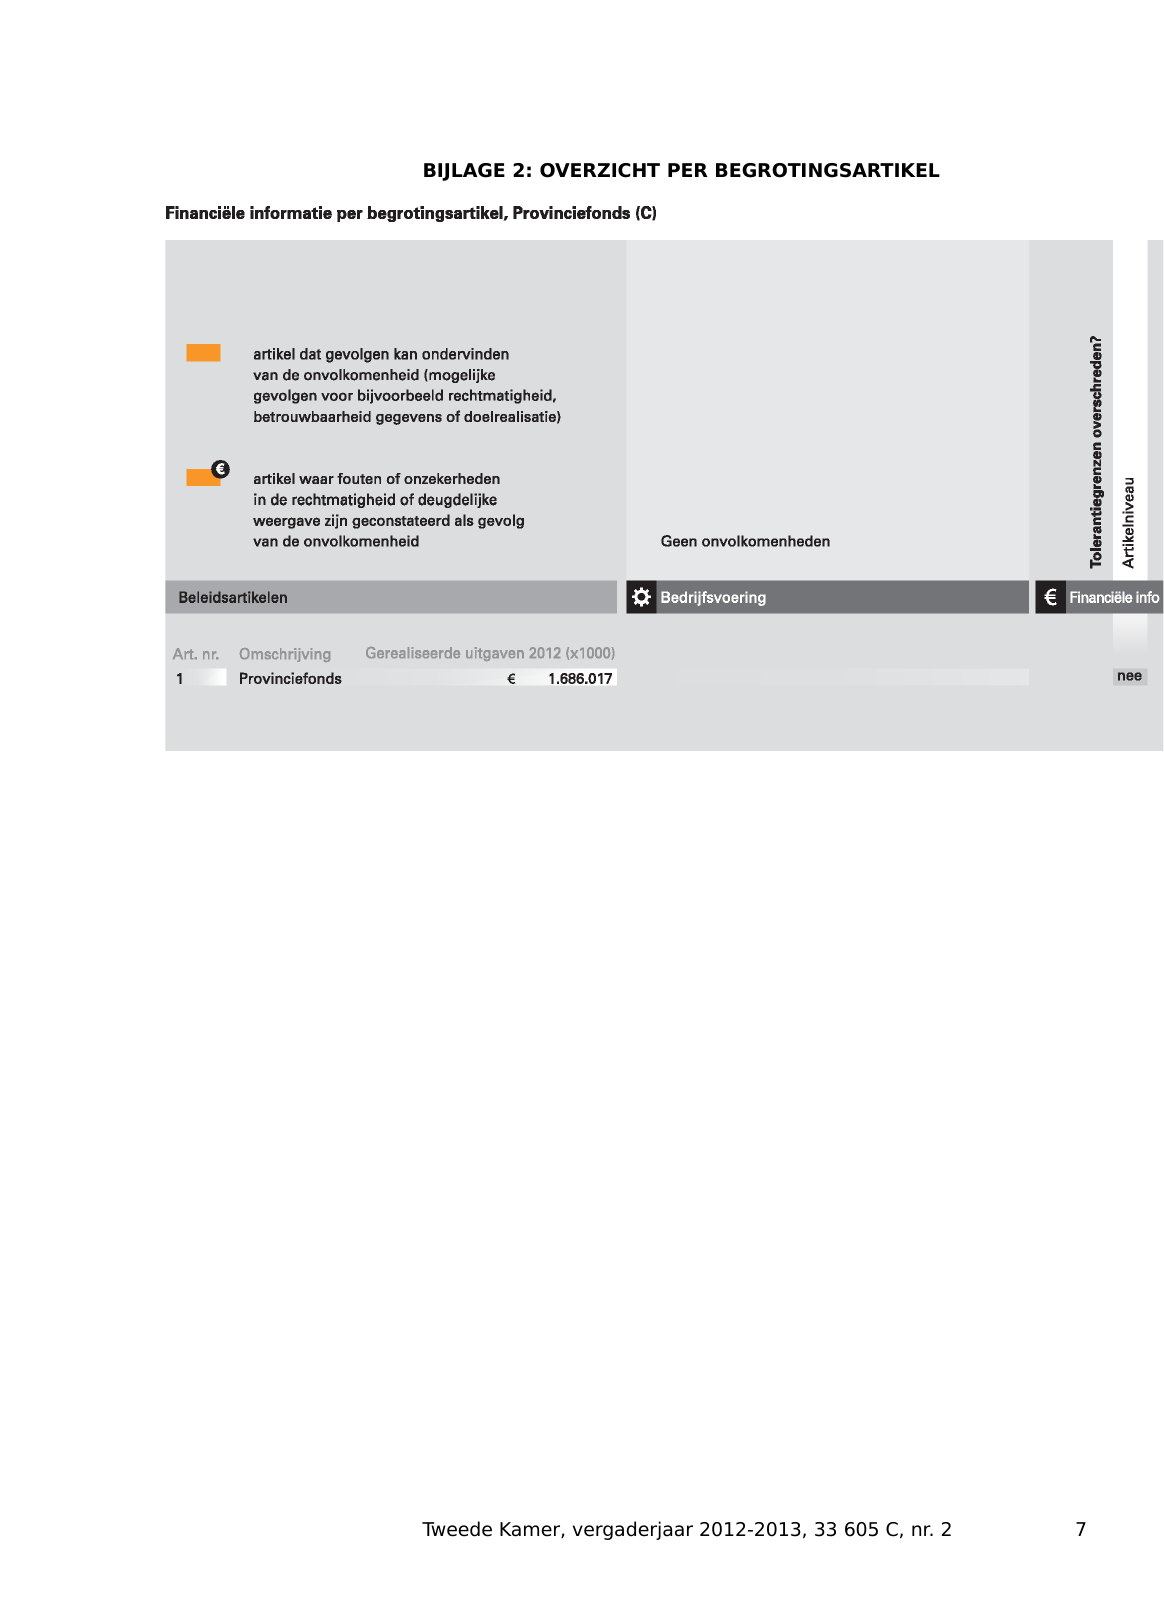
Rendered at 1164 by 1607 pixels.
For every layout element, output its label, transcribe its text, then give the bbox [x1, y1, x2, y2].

picture [165, 206, 1164, 751]
subtitle BIJLAGE 2: OVERZICHT PER BEGROTINGSARTIKEL [422, 160, 1087, 182]
